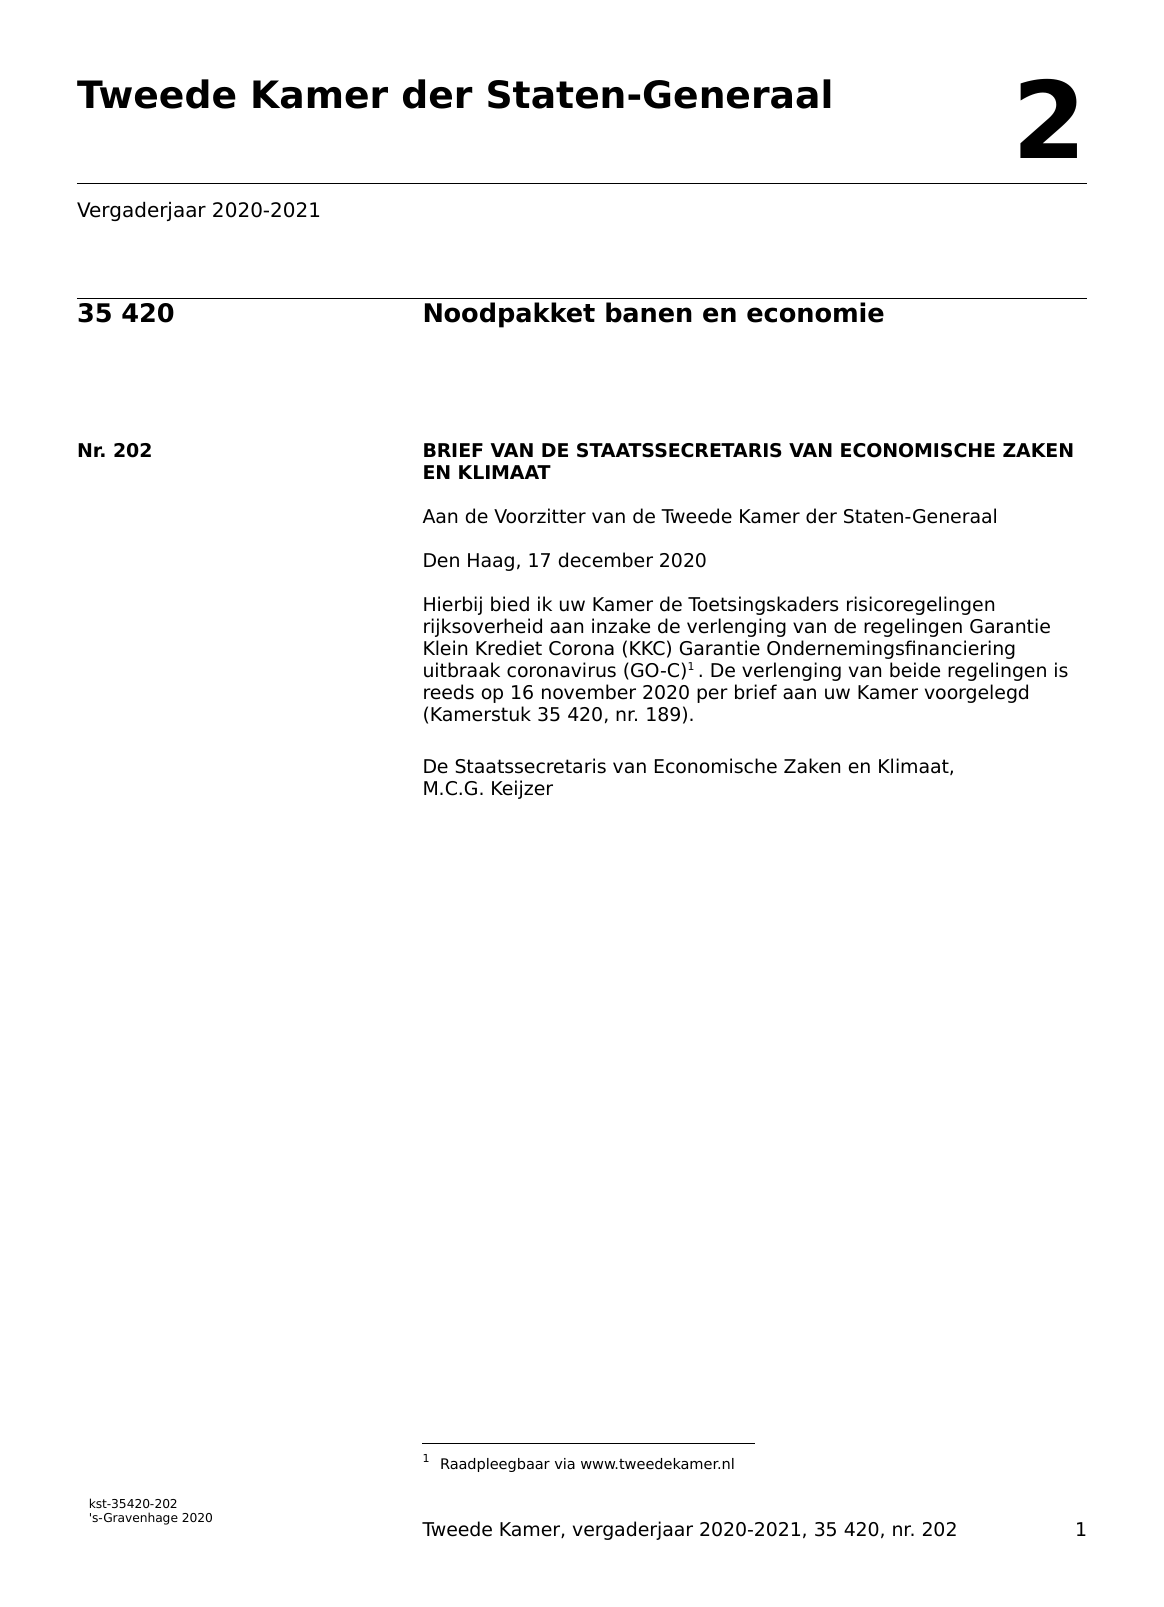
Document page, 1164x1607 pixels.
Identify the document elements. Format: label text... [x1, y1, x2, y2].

text Raadpleegbaar via www.tweedekamer.nl [422, 1452, 1087, 1474]
text Den Haag, 17 december 2020 [422, 550, 1087, 572]
text De Staatssecretaris van Economische Zaken en Klimaat, M.C.G. Keijzer [422, 756, 1087, 800]
text Hierbij bied ik uw Kamer de Toetsingskaders risicoregelingen rijksoverheid aan inzake de verlenging van de regelingen Garantie Klein Krediet Corona (KKC) Garantie Ondernemingsfinanciering uitbraak coronavirus (GO-C). De verlenging van beide regelingen is reeds op 16 november 2020 per brief aan uw Kamer voorgelegd (Kamerstuk 35 420, nr. 189). [422, 594, 1087, 726]
table_header 2 [886, 59, 1087, 183]
subtitle 35 420 Noodpakket banen en economie [77, 299, 1087, 329]
table_header Tweede Kamer der Staten-Generaal [77, 59, 886, 183]
text 's-Gravenhage 2020 [88, 1511, 323, 1525]
text kst-35420-202 [88, 1497, 323, 1511]
table_cell Vergaderjaar 2020-2021 [77, 184, 1087, 298]
text Aan de Voorzitter van de Tweede Kamer der Staten-Generaal [422, 506, 1087, 528]
subtitle Nr. 202 BRIEF VAN DE STAATSSECRETARIS VAN ECONOMISCHE ZAKEN EN KLIMAAT [77, 440, 1087, 484]
